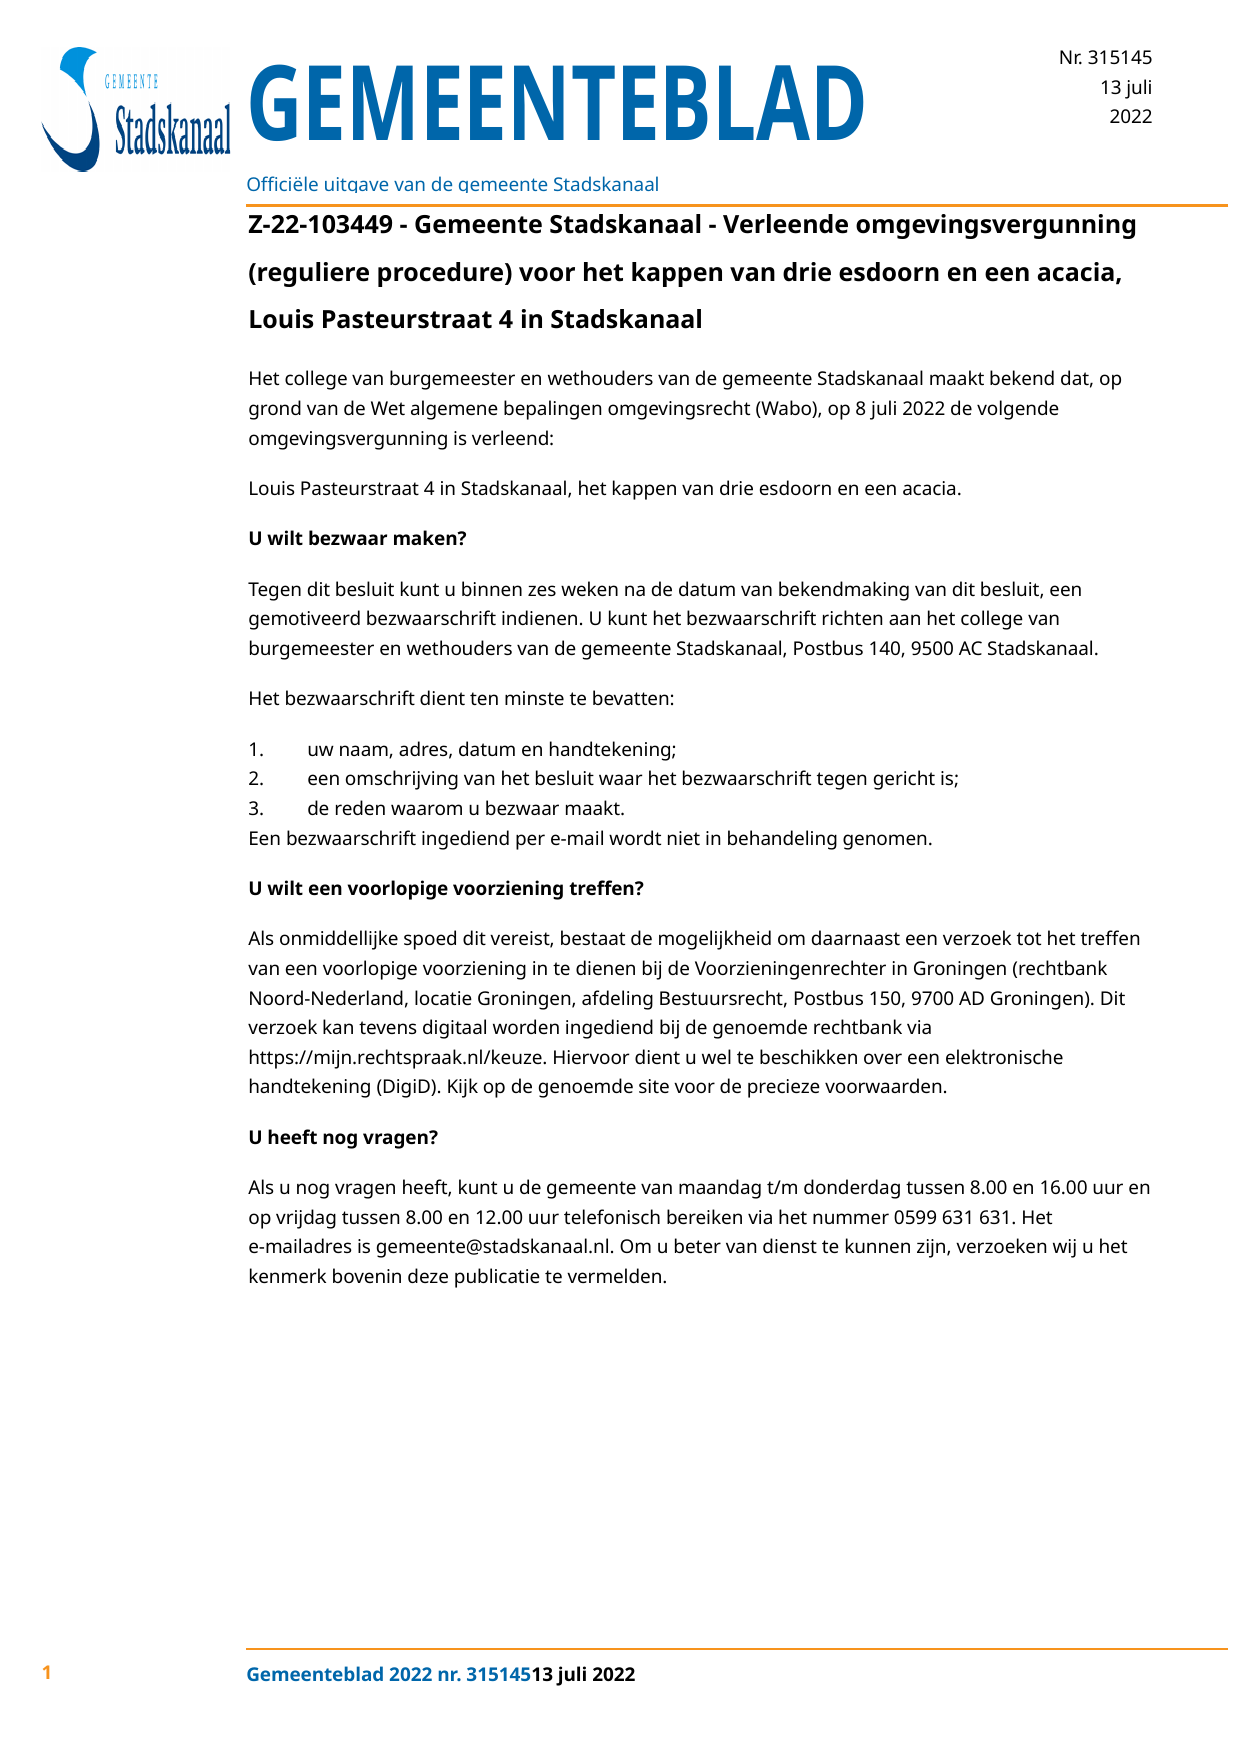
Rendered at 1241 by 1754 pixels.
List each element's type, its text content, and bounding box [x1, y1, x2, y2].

text U heeft nog vragen? [248, 1124, 1152, 1149]
text Louis Pasteurstraat 4 in Stadskanaal, het kappen van drie esdoorn en een acacia. [248, 475, 1152, 501]
text U wilt een voorlopige voorziening treffen? [248, 875, 1152, 901]
text Het college van burgemeester en wethouders van de gemeente Stadskanaal maakt bekend dat, op grond van de Wet algemene bepalingen omgevingsrecht (Wabo), op 8 juli 2022 de volgende omgevingsvergunning is verleend: [248, 366, 1152, 450]
text Tegen dit besluit kunt u binnen zes weken na de datum van bekendmaking van dit besluit, een gemotiveerd bezwaarschrift indienen. U kunt het bezwaarschrift richten aan het college van burgemeester en wethouders van de gemeente Stadskanaal, Postbus 140, 9500 AC Stadskanaal. [248, 576, 1152, 661]
text Een bezwaarschrift ingediend per e-mail wordt niet in behandeling genomen. [248, 825, 1152, 850]
text Als onmiddellijke spoed dit vereist, bestaat de mogelijkheid om daarnaast een verzoek tot het treffen van een voorlopige voorziening in te dienen bij de Voorzieningenrechter in Groningen (rechtbank Noord-Nederland, locatie Groningen, afdeling Bestuursrecht, Postbus 150, 9700 AD Groningen). Dit verzoek kan tevens digitaal worden ingediend bij de genoemde rechtbank via https://mijn.rechtspraak.nl/keuze. Hiervoor dient u wel te beschikken over een elektronische handtekening (DigiD). Kijk op de genoemde site voor de precieze voorwaarden. [248, 926, 1152, 1099]
text Z-22-103449 - Gemeente Stadskanaal - Verleende omgevingsvergunning (reguliere procedure) voor het kappen van drie esdoorn en een acacia, Louis Pasteurstraat 4 in Stadskanaal [248, 207, 1152, 336]
picture [41, 47, 231, 172]
text Als u nog vragen heeft, kunt u de gemeente van maandag t/m donderdag tussen 8.00 en 16.00 uur en op vrijdag tussen 8.00 en 12.00 uur telefonisch bereiken via het nummer 0599 631 631. Het e‑mailadres is gemeente@stadskanaal.nl. Om u beter van dienst te kunnen zijn, verzoeken wij u het kenmerk bovenin deze publicatie te vermelden. [248, 1174, 1152, 1289]
text U wilt bezwaar maken? [248, 526, 1152, 551]
list uw naam, adres, datum en handtekening; [248, 736, 1152, 762]
text Het bezwaarschrift dient ten minste te bevatten: [248, 686, 1152, 711]
list een omschrijving van het besluit waar het bezwaarschrift tegen gericht is; [248, 766, 1152, 791]
list de reden waarom u bezwaar maakt. [248, 795, 1152, 821]
